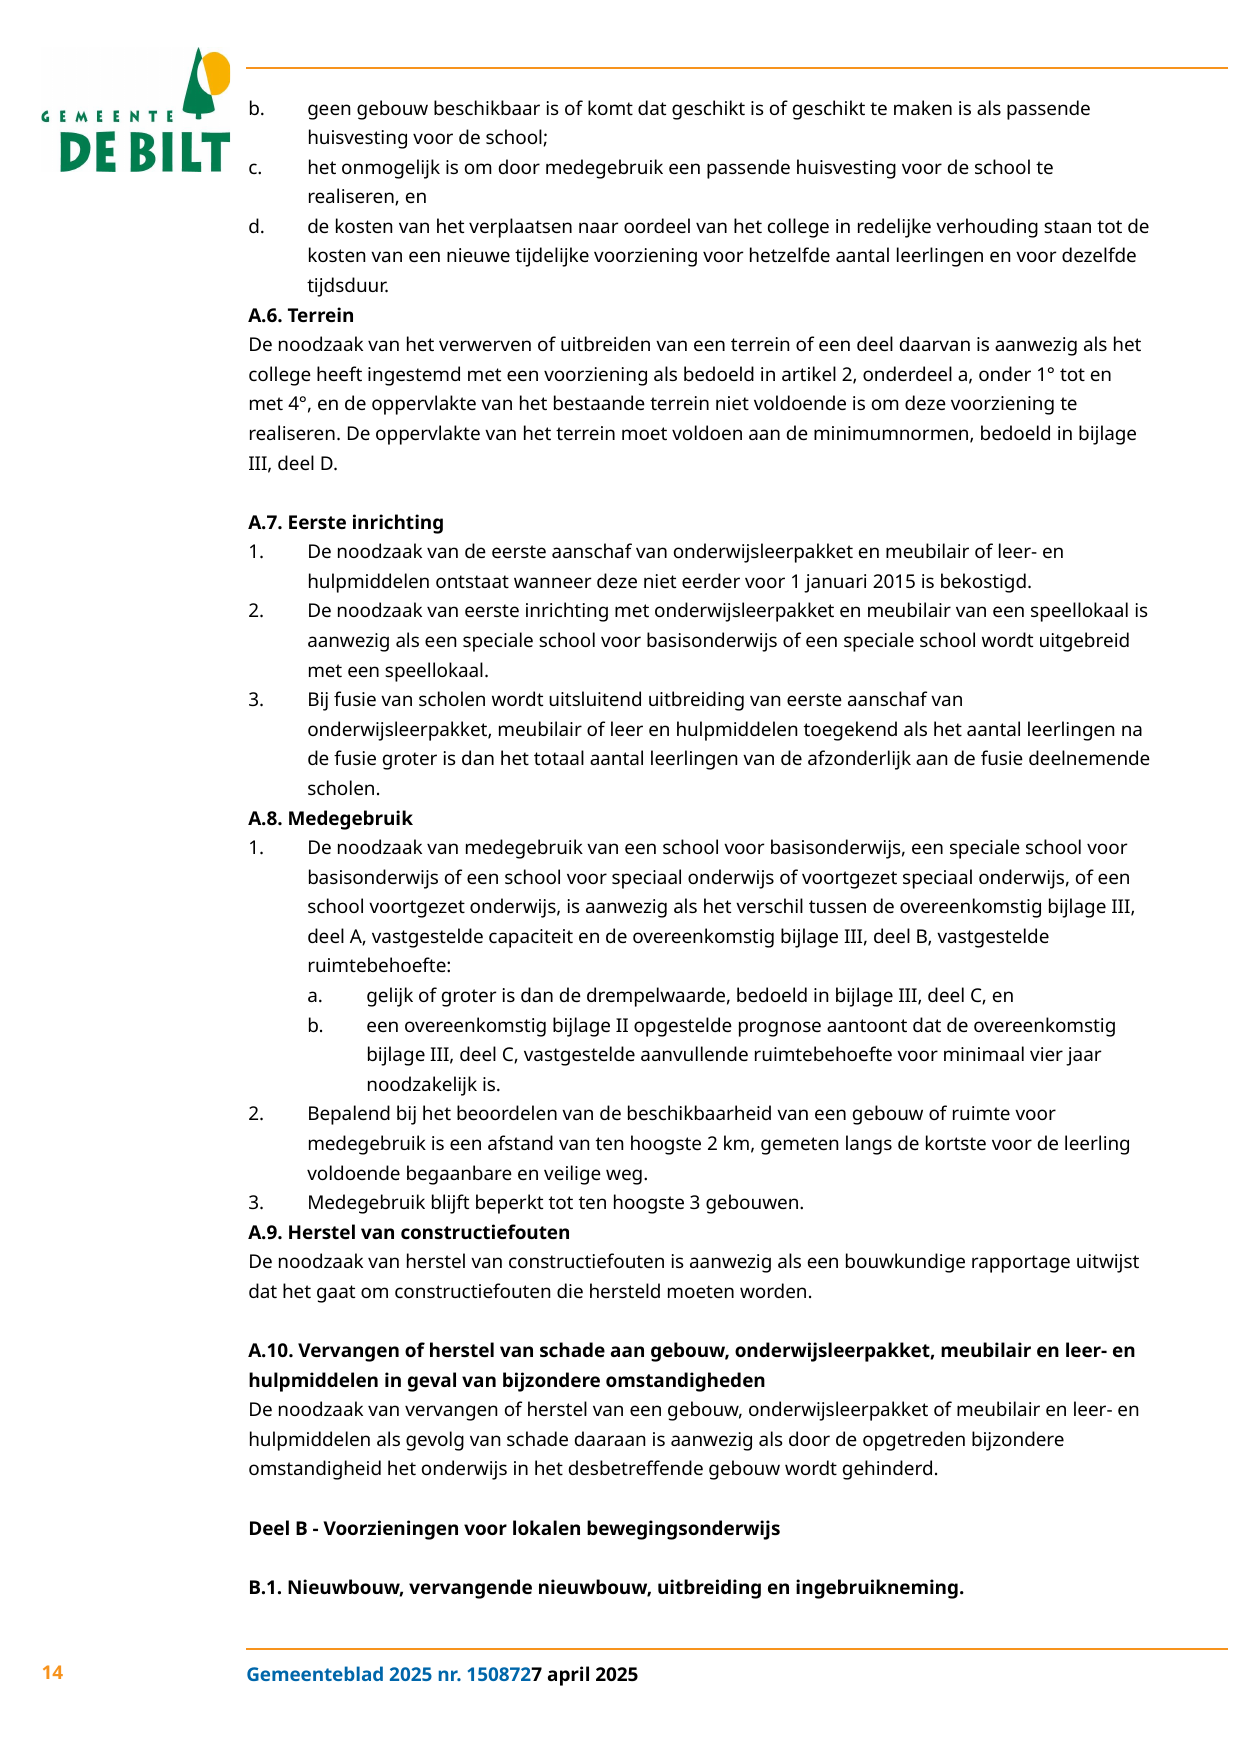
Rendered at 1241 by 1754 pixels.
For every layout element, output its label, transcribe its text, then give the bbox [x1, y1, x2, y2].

list Medegebruik blijft beperkt tot ten hoogste 3 gebouwen. [248, 1189, 1152, 1215]
list Bepalend bij het beoordelen van de beschikbaarheid van een gebouw of ruimte voor medegebruik is een afstand van ten hoogste 2 km, gemeten langs de kortste voor de leerling voldoende begaanbare en veilige weg. [248, 1101, 1152, 1186]
list gelijk of groter is dan de drempelwaarde, bedoeld in bijlage III, deel C, en [307, 982, 1152, 1008]
text A.6. Terrein [248, 302, 1152, 328]
list het onmogelijk is om door medegebruik een passende huisvesting voor de school te realiseren, en [248, 154, 1152, 209]
text De noodzaak van vervangen of herstel van een gebouw, onderwijsleerpakket of meubilair en leer- en hulpmiddelen als gevolg van schade daaraan is aanwezig als door de opgetreden bijzondere omstandigheid het onderwijs in het desbetreffende gebouw wordt gehinderd. [248, 1396, 1152, 1481]
text De noodzaak van het verwerven of uitbreiden van een terrein of een deel daarvan is aanwezig als het college heeft ingestemd met een voorziening als bedoeld in artikel 2, onderdeel a, onder 1° tot en met 4°, en de oppervlakte van het bestaande terrein niet voldoende is om deze voorziening te realiseren. De oppervlakte van het terrein moet voldoen aan de minimumnormen, bedoeld in bijlage III, deel D. [248, 331, 1152, 476]
text Deel B - Voorzieningen voor lokalen bewegingsonderwijs [248, 1515, 1152, 1541]
text B.1. Nieuwbouw, vervangende nieuwbouw, uitbreiding en ingebruikneming. [248, 1574, 1152, 1600]
text A.10. Vervangen of herstel van schade aan gebouw, onderwijsleerpakket, meubilair en leer- en hulpmiddelen in geval van bijzondere omstandigheden [248, 1337, 1152, 1393]
list Bij fusie van scholen wordt uitsluitend uitbreiding van eerste aanschaf van onderwijsleerpakket, meubilair of leer en hulpmiddelen toegekend als het aantal leerlingen na de fusie groter is dan het totaal aantal leerlingen van de afzonderlijk aan de fusie deelnemende scholen. [248, 686, 1152, 801]
text De noodzaak van herstel van constructiefouten is aanwezig als een bouwkundige rapportage uitwijst dat het gaat om constructiefouten die hersteld moeten worden. [248, 1248, 1152, 1304]
picture [41, 47, 231, 172]
list De noodzaak van medegebruik van een school voor basisonderwijs, een speciale school voor basisonderwijs of een school voor speciaal onderwijs of voortgezet speciaal onderwijs, of een school voortgezet onderwijs, is aanwezig als het verschil tussen de overeenkomstig bijlage III, deel A, vastgestelde capaciteit en de overeenkomstig bijlage III, deel B, vastgestelde ruimtebehoefte: [248, 834, 1152, 978]
text A.9. Herstel van constructiefouten [248, 1219, 1152, 1245]
list De noodzaak van eerste inrichting met onderwijsleerpakket en meubilair van een speellokaal is aanwezig als een speciale school voor basisonderwijs of een speciale school wordt uitgebreid met een speellokaal. [248, 598, 1152, 683]
list een overeenkomstig bijlage II opgestelde prognose aantoont dat de overeenkomstig bijlage III, deel C, vastgestelde aanvullende ruimtebehoefte voor minimaal vier jaar noodzakelijk is. [307, 1012, 1152, 1097]
text A.7. Eerste inrichting [248, 509, 1152, 535]
list geen gebouw beschikbaar is of komt dat geschikt is of geschikt te maken is als passende huisvesting voor de school; [248, 95, 1152, 150]
list De noodzaak van de eerste aanschaf van onderwijsleerpakket en meubilair of leer- en hulpmiddelen ontstaat wanneer deze niet eerder voor 1 januari 2015 is bekostigd. [248, 538, 1152, 594]
list de kosten van het verplaatsen naar oordeel van het college in redelijke verhouding staan tot de kosten van een nieuwe tijdelijke voorziening voor hetzelfde aantal leerlingen en voor dezelfde tijdsduur. [248, 213, 1152, 298]
text A.8. Medegebruik [248, 805, 1152, 831]
